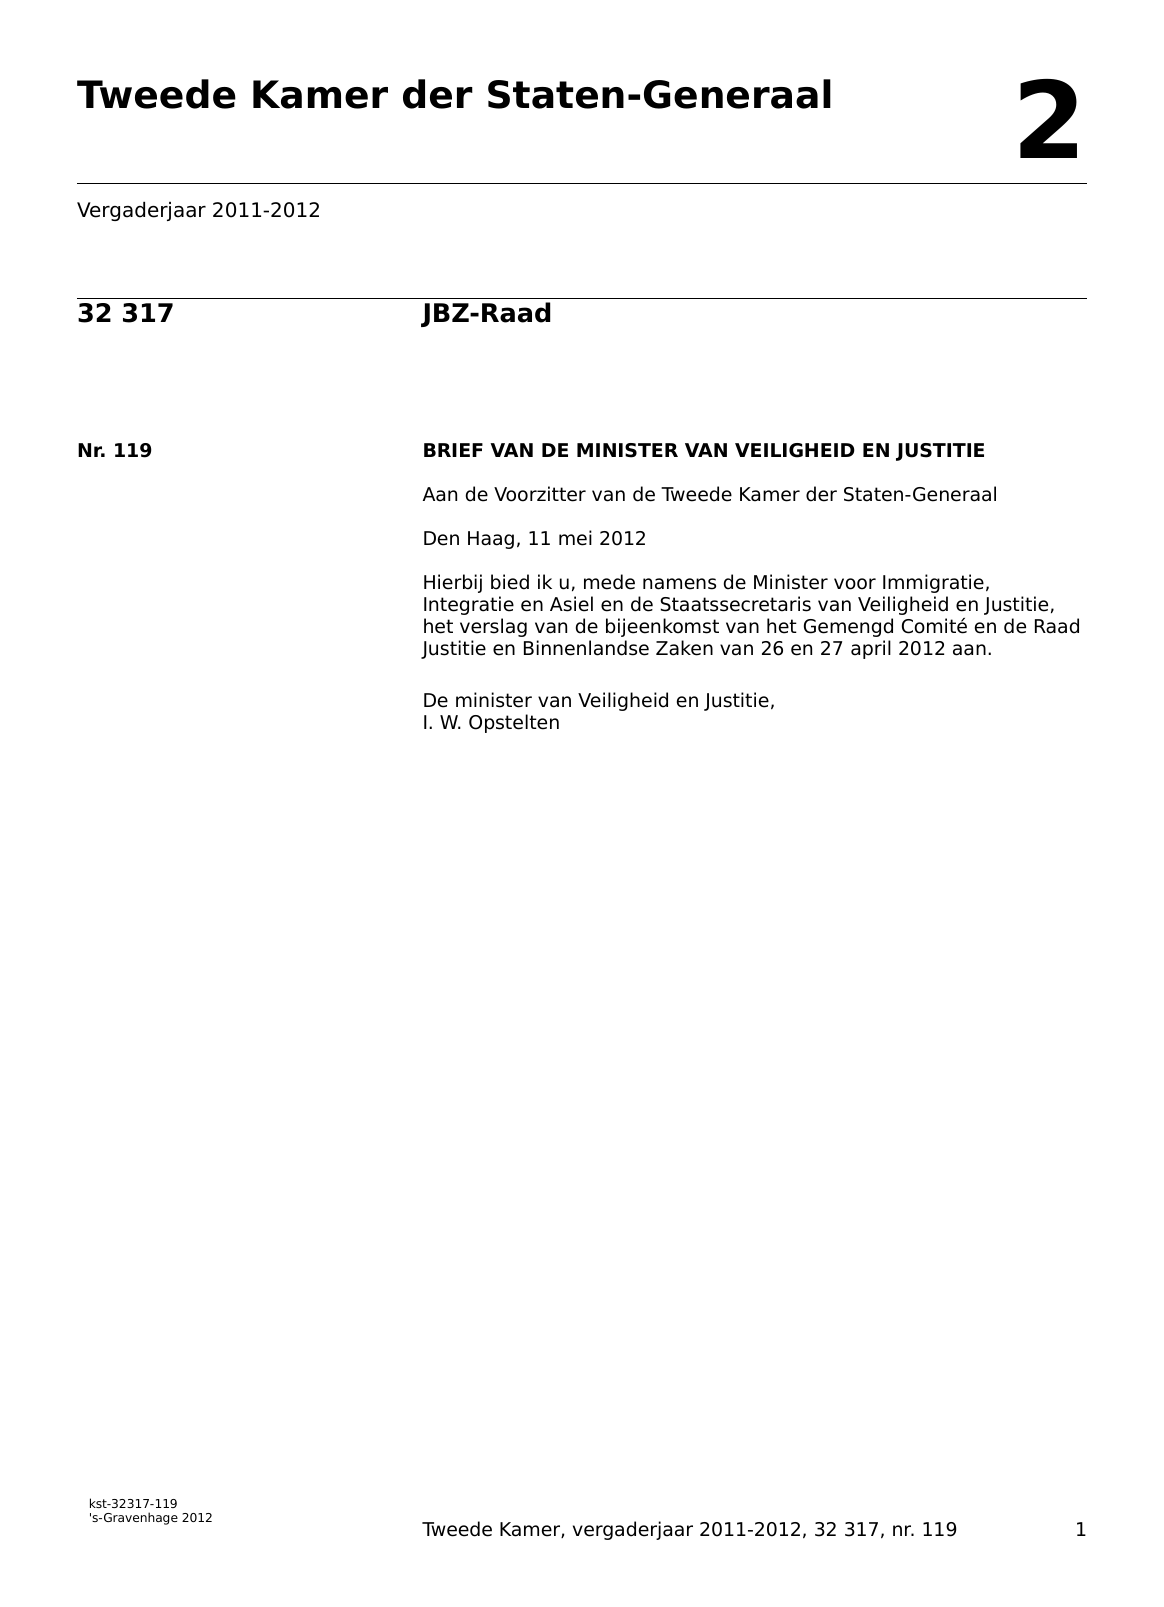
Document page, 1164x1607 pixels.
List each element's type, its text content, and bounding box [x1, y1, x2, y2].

text 's-Gravenhage 2012 [88, 1511, 323, 1525]
text Hierbij bied ik u, mede namens de Minister voor Immigratie, Integratie en Asiel en de Staatssecretaris van Veiligheid en Justitie, het verslag van de bijeenkomst van het Gemengd Comité en de Raad Justitie en Binnenlandse Zaken van 26 en 27 april 2012 aan. [422, 572, 1087, 660]
table_header Tweede Kamer der Staten-Generaal [77, 59, 886, 183]
text Den Haag, 11 mei 2012 [422, 528, 1087, 550]
subtitle Nr. 119 BRIEF VAN DE MINISTER VAN VEILIGHEID EN JUSTITIE [77, 440, 1087, 462]
subtitle 32 317 JBZ-Raad [77, 299, 1087, 329]
text kst-32317-119 [88, 1497, 323, 1511]
table_header 2 [886, 59, 1087, 183]
text Aan de Voorzitter van de Tweede Kamer der Staten-Generaal [422, 484, 1087, 506]
table_cell Vergaderjaar 2011-2012 [77, 184, 1087, 298]
text De minister van Veiligheid en Justitie, I. W. Opstelten [422, 690, 1087, 734]
